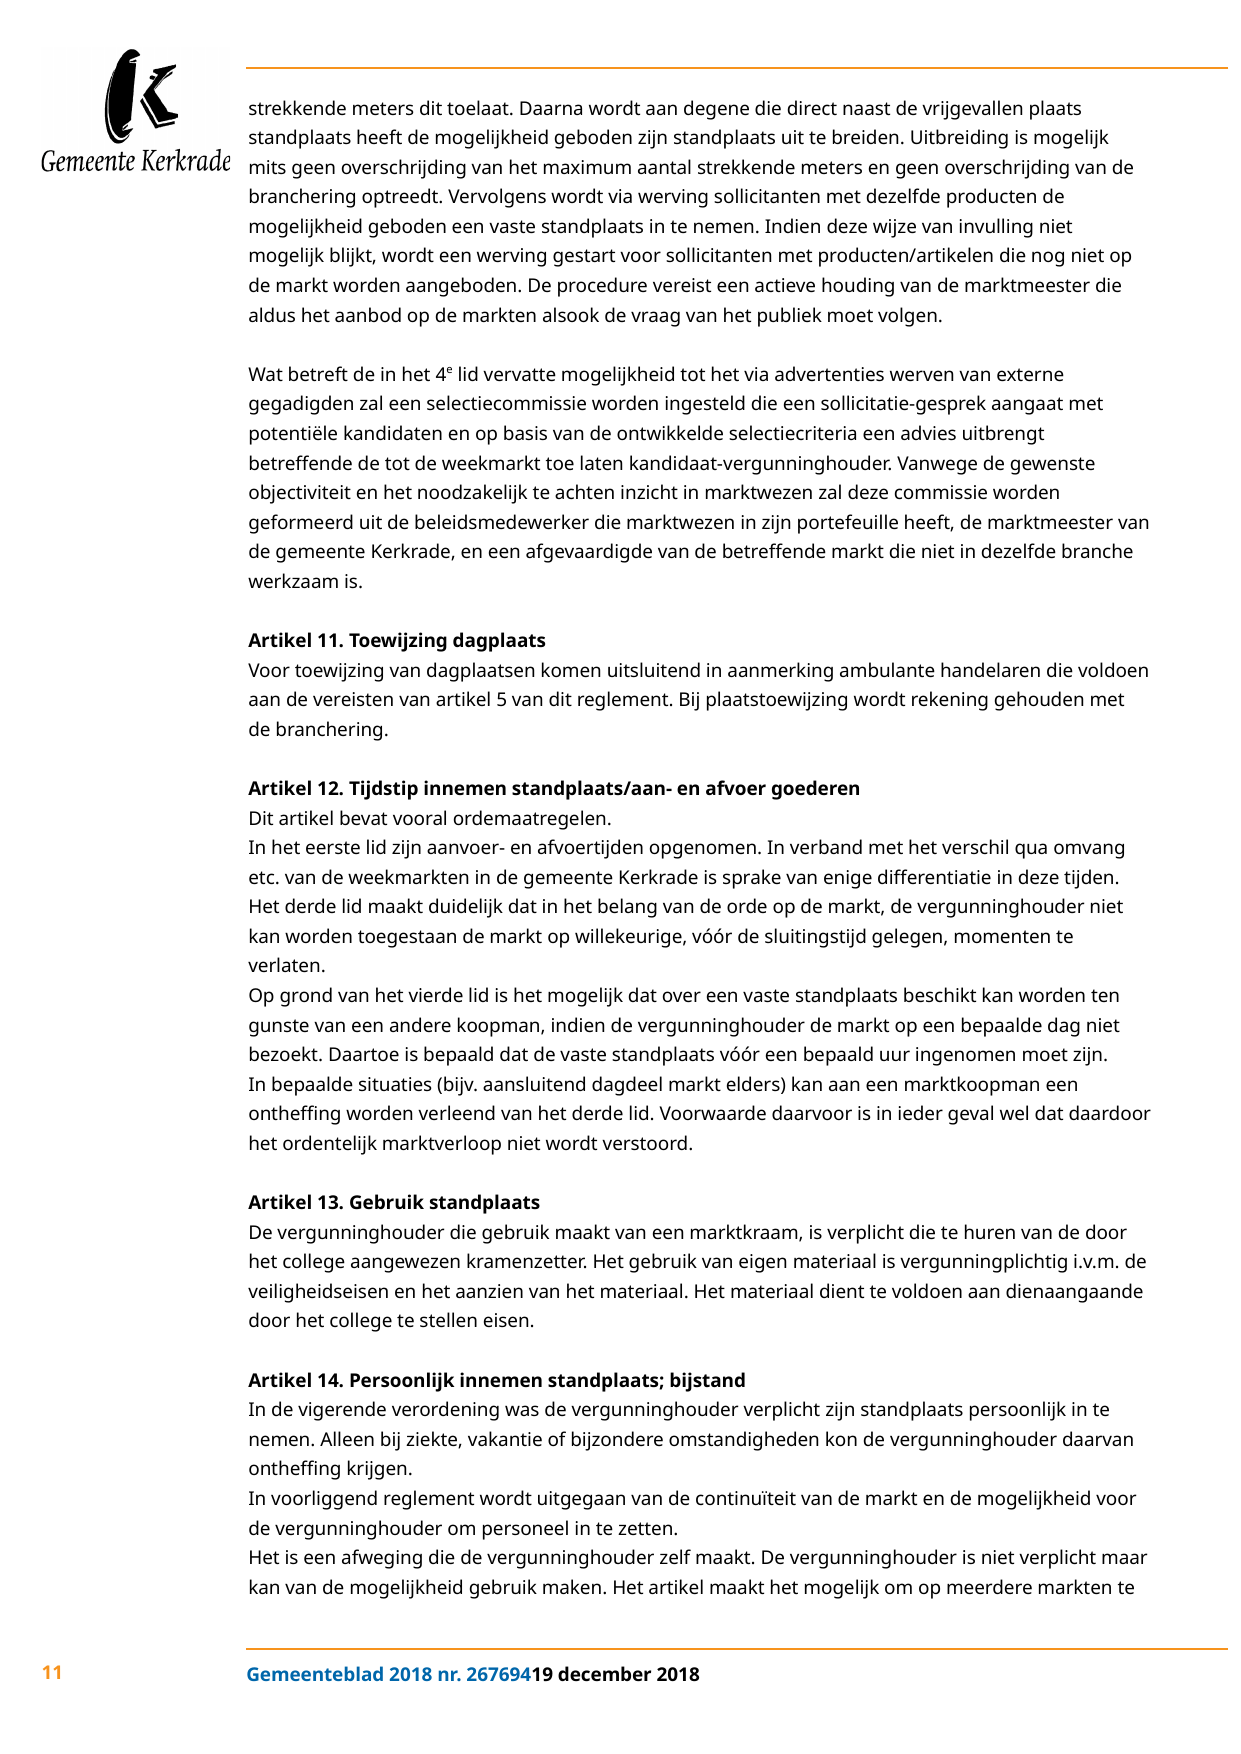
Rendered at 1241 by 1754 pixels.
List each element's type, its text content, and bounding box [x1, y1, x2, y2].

text De vergunninghouder die gebruik maakt van een marktkraam, is verplicht die te huren van de door het college aangewezen kramenzetter. Het gebruik van eigen materiaal is vergunningplichtig i.v.m. de veiligheidseisen en het aanzien van het materiaal. Het materiaal dient te voldoen aan dienaangaande door het college te stellen eisen. [248, 1219, 1152, 1333]
text In de vigerende verordening was de vergunninghouder verplicht zijn standplaats persoonlijk in te nemen. Alleen bij ziekte, vakantie of bijzondere omstandigheden kon de vergunninghouder daarvan ontheffing krijgen. [248, 1396, 1152, 1481]
text In bepaalde situaties (bijv. aansluitend dagdeel markt elders) kan aan een marktkoopman een ontheffing worden verleend van het derde lid. Voorwaarde daarvoor is in ieder geval wel dat daardoor het ordentelijk marktverloop niet wordt verstoord. [248, 1071, 1152, 1156]
text Wat betreft de in het 4e lid vervatte mogelijkheid tot het via advertenties werven van externe gegadigden zal een selectiecommissie worden ingesteld die een sollicitatie-gesprek aangaat met potentiële kandidaten en op basis van de ontwikkelde selectiecriteria een advies uitbrengt betreffende de tot de weekmarkt toe laten kandidaat-vergunninghouder. Vanwege de gewenste objectiviteit en het noodzakelijk te achten inzicht in marktwezen zal deze commissie worden geformeerd uit de beleidsmedewerker die marktwezen in zijn portefeuille heeft, de marktmeester van de gemeente Kerkrade, en een afgevaardigde van de betreffende markt die niet in dezelfde branche werkzaam is. [248, 361, 1152, 594]
text Dit artikel bevat vooral ordemaatregelen. [248, 805, 1152, 831]
picture [41, 47, 231, 172]
text Artikel 12. Tijdstip innemen standplaats/aan- en afvoer goederen [248, 775, 1152, 801]
text strekkende meters dit toelaat. Daarna wordt aan degene die direct naast de vrijgevallen plaats standplaats heeft de mogelijkheid geboden zijn standplaats uit te breiden. Uitbreiding is mogelijk mits geen overschrijding van het maximum aantal strekkende meters en geen overschrijding van de branchering optreedt. Vervolgens wordt via werving sollicitanten met dezelfde producten de mogelijkheid geboden een vaste standplaats in te nemen. Indien deze wijze van invulling niet mogelijk blijkt, wordt een werving gestart voor sollicitanten met producten/artikelen die nog niet op de markt worden aangeboden. De procedure vereist een actieve houding van de marktmeester die aldus het aanbod op de markten alsook de vraag van het publiek moet volgen. [248, 95, 1152, 328]
text In voorliggend reglement wordt uitgegaan van de continuïteit van de markt en de mogelijkheid voor de vergunninghouder om personeel in te zetten. [248, 1485, 1152, 1541]
text Artikel 14. Persoonlijk innemen standplaats; bijstand [248, 1367, 1152, 1393]
text In het eerste lid zijn aanvoer- en afvoertijden opgenomen. In verband met het verschil qua omvang etc. van de weekmarkten in de gemeente Kerkrade is sprake van enige differentiatie in deze tijden. Het derde lid maakt duidelijk dat in het belang van de orde op de markt, de vergunninghouder niet kan worden toegestaan de markt op willekeurige, vóór de sluitingstijd gelegen, momenten te verlaten. [248, 834, 1152, 978]
text Artikel 11. Toewijzing dagplaats [248, 627, 1152, 653]
text Op grond van het vierde lid is het mogelijk dat over een vaste standplaats beschikt kan worden ten gunste van een andere koopman, indien de vergunninghouder de markt op een bepaalde dag niet bezoekt. Daartoe is bepaald dat de vaste standplaats vóór een bepaald uur ingenomen moet zijn. [248, 982, 1152, 1067]
text Het is een afweging die de vergunninghouder zelf maakt. De vergunninghouder is niet verplicht maar kan van de mogelijkheid gebruik maken. Het artikel maakt het mogelijk om op meerdere markten te [248, 1544, 1152, 1600]
text Artikel 13. Gebruik standplaats [248, 1189, 1152, 1215]
text Voor toewijzing van dagplaatsen komen uitsluitend in aanmerking ambulante handelaren die voldoen aan de vereisten van artikel 5 van dit reglement. Bij plaatstoewijzing wordt rekening gehouden met de branchering. [248, 657, 1152, 742]
